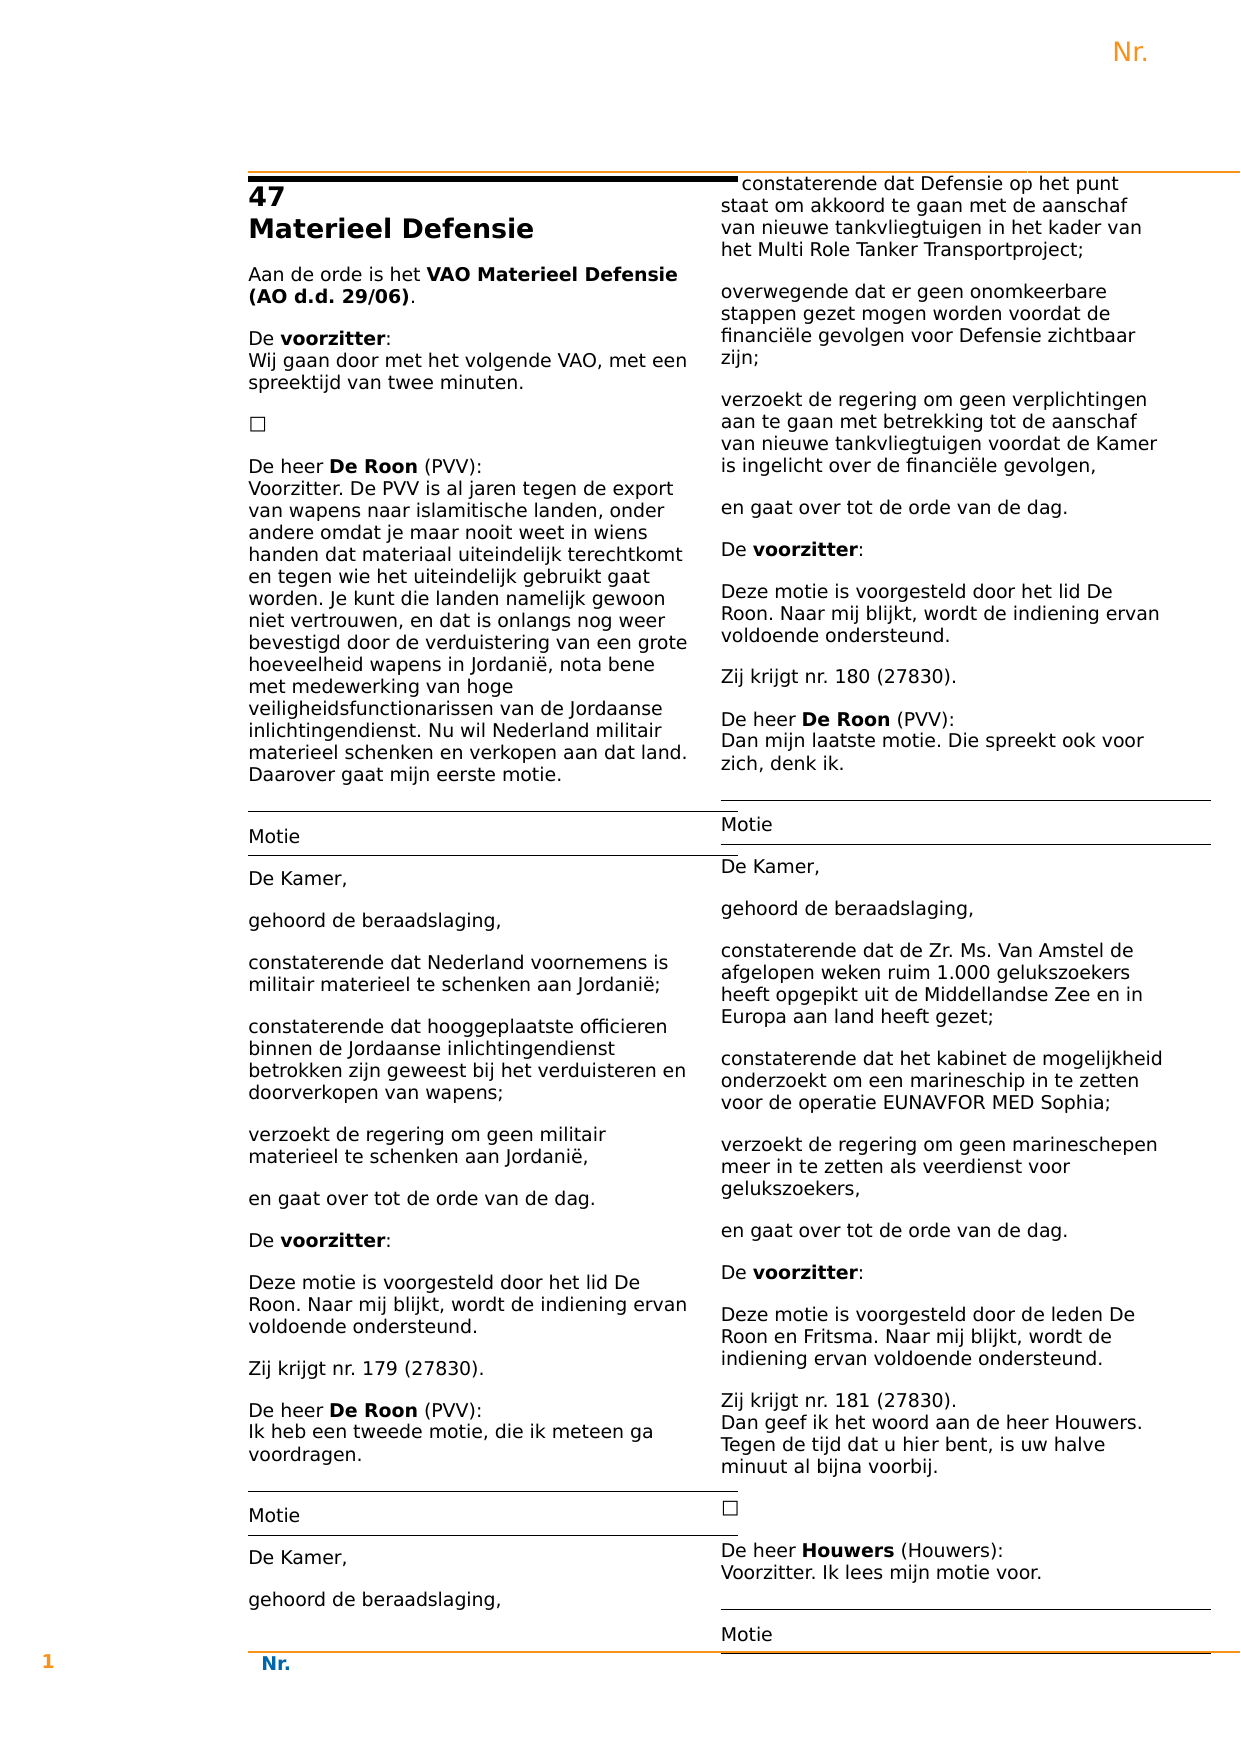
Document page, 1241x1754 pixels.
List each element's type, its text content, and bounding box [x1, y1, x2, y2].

text verzoekt de regering om geen marineschepen meer in te zetten als veerdienst voor gelukszoekers, [721, 1134, 1163, 1200]
text Zij krijgt nr. 180 (27830). [721, 666, 1163, 688]
text constaterende dat het kabinet de mogelijkheid onderzoekt om een marineschip in te zetten voor de operatie EUNAVFOR MED Sophia; [721, 1048, 1163, 1114]
text Ik heb een tweede motie, die ik meteen ga voordragen. [248, 1421, 691, 1465]
text en gaat over tot de orde van de dag. [721, 1220, 1163, 1242]
text De voorzitter: [248, 1229, 691, 1252]
text Motie [721, 814, 1163, 836]
text De voorzitter: [248, 328, 691, 350]
text Dan geef ik het woord aan de heer Houwers. Tegen de tijd dat u hier bent, is uw halve minuut al bijna voorbij. [721, 1412, 1163, 1478]
text en gaat over tot de orde van de dag. [721, 497, 1163, 518]
text De heer De Roon (PVV): [248, 1399, 691, 1421]
text constaterende dat de Zr. Ms. Van Amstel de afgelopen weken ruim 1.000 gelukszoekers heeft opgepikt uit de Middellandse Zee en in Europa aan land heeft gezet; [721, 940, 1163, 1028]
text ⬜ [721, 1498, 1163, 1520]
text Motie [248, 826, 691, 848]
title 47 Materieel Defensie [248, 182, 691, 244]
text Motie [721, 1624, 1163, 1646]
text Motie [248, 1505, 691, 1527]
text De heer De Roon (PVV): [721, 708, 1163, 730]
text Deze motie is voorgesteld door het lid De Roon. Naar mij blijkt, wordt de indiening ervan voldoende ondersteund. [721, 581, 1163, 646]
text Deze motie is voorgesteld door het lid De Roon. Naar mij blijkt, wordt de indiening ervan voldoende ondersteund. [248, 1272, 691, 1337]
text Voorzitter. De PVV is al jaren tegen de export van wapens naar islamitische landen, onder andere omdat je maar nooit weet in wiens handen dat materiaal uiteindelijk terechtkomt en tegen wie het uiteindelijk gebruikt gaat worden. Je kunt die landen namelijk gewoon niet vertrouwen, en dat is onlangs nog weer bevestigd door de verduistering van een grote hoeveelheid wapens in Jordanië, nota bene met medewerking van hoge veiligheidsfunctionarissen van de Jordaanse inlichtingendienst. Nu wil Nederland militair materieel schenken en verkopen aan dat land. Daarover gaat mijn eerste motie. [248, 478, 691, 786]
text De Kamer, [248, 1547, 691, 1569]
text De Kamer, [248, 868, 691, 890]
text Zij krijgt nr. 179 (27830). [248, 1357, 691, 1379]
text gehoord de beraadslaging, [248, 1589, 691, 1611]
text verzoekt de regering om geen verplichtingen aan te gaan met betrekking tot de aanschaf van nieuwe tankvliegtuigen voordat de Kamer is ingelicht over de financiële gevolgen, [721, 389, 1163, 477]
text constaterende dat Defensie op het punt staat om akkoord te gaan met de aanschaf van nieuwe tankvliegtuigen in het kader van het Multi Role Tanker Transportproject; [721, 173, 1163, 261]
text De voorzitter: [721, 538, 1163, 561]
text gehoord de beraadslaging, [721, 898, 1163, 920]
text overwegende dat er geen onomkeerbare stappen gezet mogen worden voordat de financiële gevolgen voor Defensie zichtbaar zijn; [721, 281, 1163, 369]
text De Kamer, [721, 856, 1163, 878]
text De heer Houwers (Houwers): [721, 1540, 1163, 1562]
text verzoekt de regering om geen militair materieel te schenken aan Jordanië, [248, 1124, 691, 1168]
text Voorzitter. Ik lees mijn motie voor. [721, 1562, 1163, 1584]
text De voorzitter: [721, 1262, 1163, 1284]
text en gaat over tot de orde van de dag. [248, 1188, 691, 1209]
text Wij gaan door met het volgende VAO, met een spreektijd van twee minuten. [248, 350, 691, 394]
text constaterende dat Nederland voornemens is militair materieel te schenken aan Jordanië; [248, 952, 691, 996]
text ⬜ [248, 414, 691, 436]
text De heer De Roon (PVV): [248, 456, 691, 478]
text Deze motie is voorgesteld door de leden De Roon en Fritsma. Naar mij blijkt, wordt de indiening ervan voldoende ondersteund. [721, 1304, 1163, 1370]
text constaterende dat hooggeplaatste officieren binnen de Jordaanse inlichtingendienst betrokken zijn geweest bij het verduisteren en doorverkopen van wapens; [248, 1016, 691, 1104]
text Zij krijgt nr. 181 (27830). [721, 1390, 1163, 1412]
text gehoord de beraadslaging, [248, 910, 691, 932]
text Dan mijn laatste motie. Die spreekt ook voor zich, denk ik. [721, 730, 1163, 774]
text Aan de orde is het VAO Materieel Defensie (AO d.d. 29/06). [248, 264, 691, 308]
